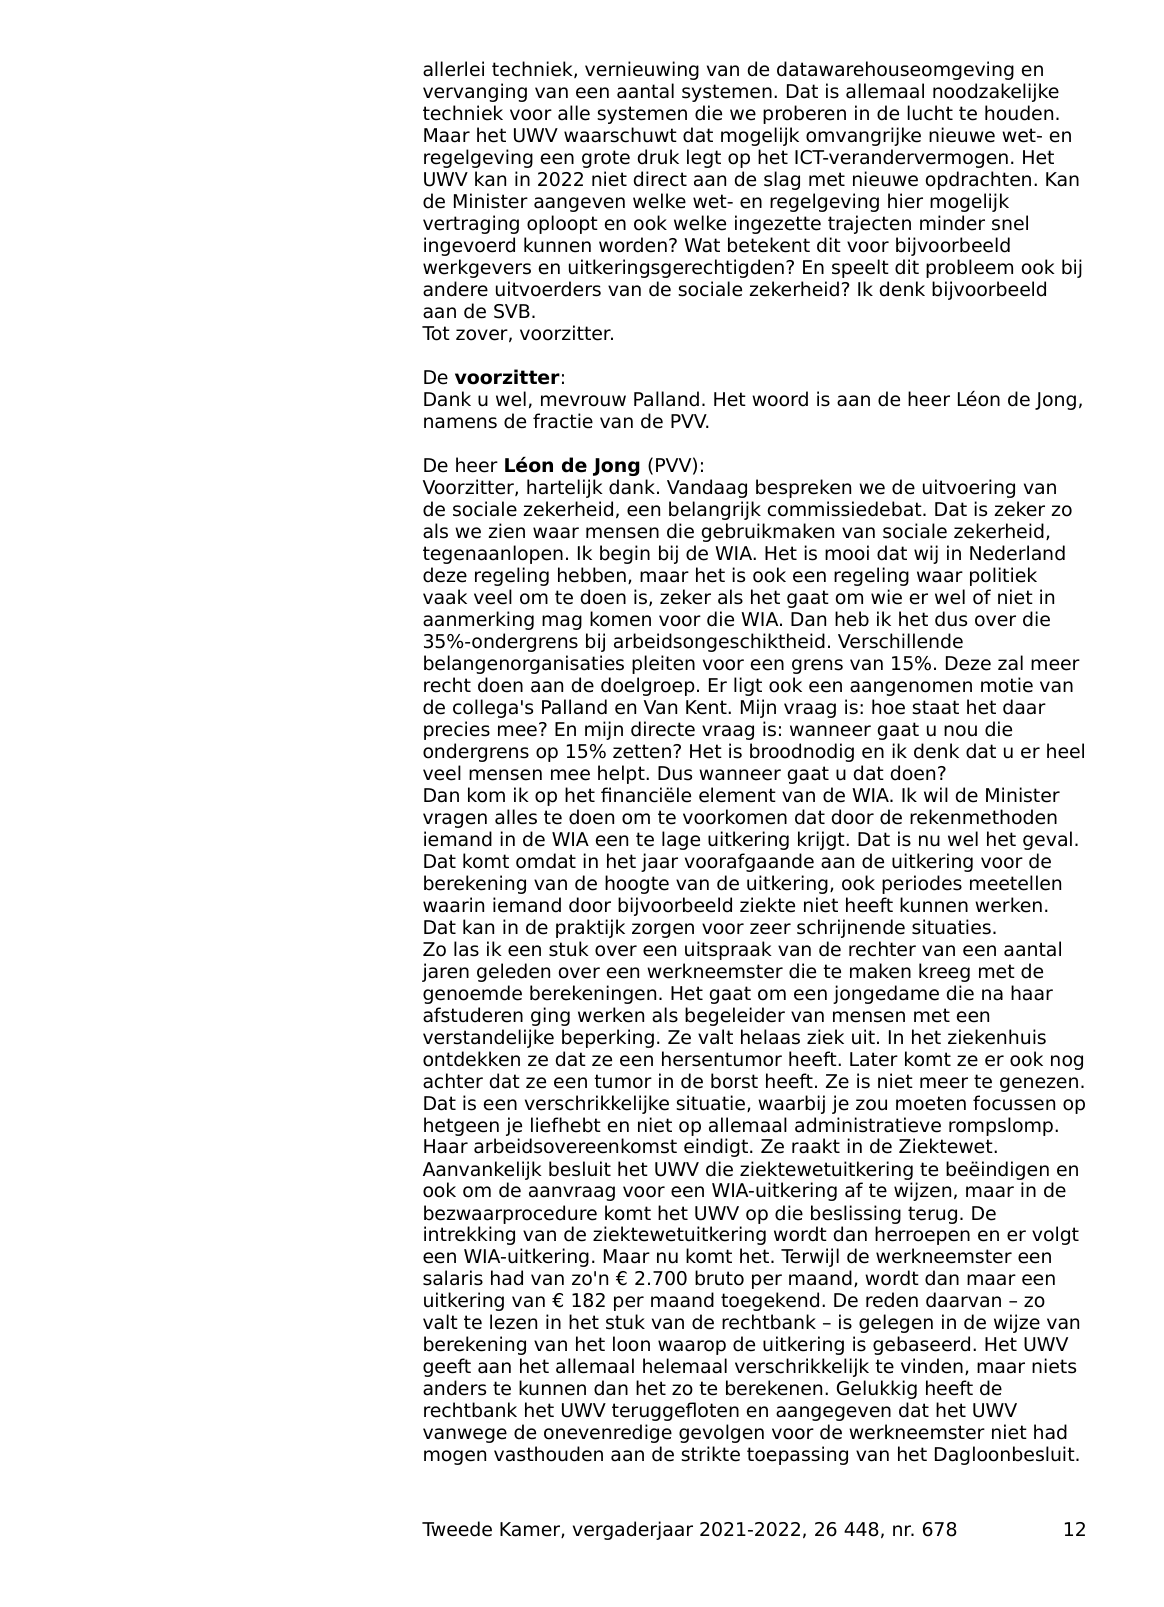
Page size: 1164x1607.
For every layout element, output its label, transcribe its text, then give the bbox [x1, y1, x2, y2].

text De voorzitter: [422, 367, 1087, 389]
text De heer Léon de Jong (PVV): [422, 455, 1087, 477]
text Tot zover, voorzitter. [422, 323, 1087, 345]
text Voorzitter, hartelijk dank. Vandaag bespreken we de uitvoering van de sociale zekerheid, een belangrijk commissiedebat. Dat is zeker zo als we zien waar mensen die gebruikmaken van sociale zekerheid, tegenaanlopen. Ik begin bij de WIA. Het is mooi dat wij in Nederland deze regeling hebben, maar het is ook een regeling waar politiek vaak veel om te doen is, zeker als het gaat om wie er wel of niet in aanmerking mag komen voor die WIA. Dan heb ik het dus over die 35%-ondergrens bij arbeidsongeschiktheid. Verschillende belangenorganisaties pleiten voor een grens van 15%. Deze zal meer recht doen aan de doelgroep. Er ligt ook een aangenomen motie van de collega's Palland en Van Kent. Mijn vraag is: hoe staat het daar precies mee? En mijn directe vraag is: wanneer gaat u nou die ondergrens op 15% zetten? Het is broodnodig en ik denk dat u er heel veel mensen mee helpt. Dus wanneer gaat u dat doen? [422, 477, 1087, 785]
text allerlei techniek, vernieuwing van de datawarehouseomgeving en vervanging van een aantal systemen. Dat is allemaal noodzakelijke techniek voor alle systemen die we proberen in de lucht te houden. Maar het UWV waarschuwt dat mogelijk omvangrijke nieuwe wet- en regelgeving een grote druk legt op het ICT-verandervermogen. Het UWV kan in 2022 niet direct aan de slag met nieuwe opdrachten. Kan de Minister aangeven welke wet- en regelgeving hier mogelijk vertraging oploopt en ook welke ingezette trajecten minder snel ingevoerd kunnen worden? Wat betekent dit voor bijvoorbeeld werkgevers en uitkeringsgerechtigden? En speelt dit probleem ook bij andere uitvoerders van de sociale zekerheid? Ik denk bijvoorbeeld aan de SVB. [422, 59, 1087, 323]
text Dank u wel, mevrouw Palland. Het woord is aan de heer Léon de Jong, namens de fractie van de PVV. [422, 389, 1087, 433]
text Dan kom ik op het financiële element van de WIA. Ik wil de Minister vragen alles te doen om te voorkomen dat door de rekenmethoden iemand in de WIA een te lage uitkering krijgt. Dat is nu wel het geval. Dat komt omdat in het jaar voorafgaande aan de uitkering voor de berekening van de hoogte van de uitkering, ook periodes meetellen waarin iemand door bijvoorbeeld ziekte niet heeft kunnen werken. Dat kan in de praktijk zorgen voor zeer schrijnende situaties. [422, 785, 1087, 939]
text Zo las ik een stuk over een uitspraak van de rechter van een aantal jaren geleden over een werkneemster die te maken kreeg met de genoemde berekeningen. Het gaat om een jongedame die na haar afstuderen ging werken als begeleider van mensen met een verstandelijke beperking. Ze valt helaas ziek uit. In het ziekenhuis ontdekken ze dat ze een hersentumor heeft. Later komt ze er ook nog achter dat ze een tumor in de borst heeft. Ze is niet meer te genezen. Dat is een verschrikkelijke situatie, waarbij je zou moeten focussen op hetgeen je liefhebt en niet op allemaal administratieve rompslomp. Haar arbeidsovereenkomst eindigt. Ze raakt in de Ziektewet. Aanvankelijk besluit het UWV die ziektewetuitkering te beëindigen en ook om de aanvraag voor een WIA-uitkering af te wijzen, maar in de bezwaarprocedure komt het UWV op die beslissing terug. De intrekking van de ziektewetuitkering wordt dan herroepen en er volgt een WIA-uitkering. Maar nu komt het. Terwijl de werkneemster een salaris had van zo'n € 2.700 bruto per maand, wordt dan maar een uitkering van € 182 per maand toegekend. De reden daarvan – zo valt te lezen in het stuk van de rechtbank – is gelegen in de wijze van berekening van het loon waarop de uitkering is gebaseerd. Het UWV geeft aan het allemaal helemaal verschrikkelijk te vinden, maar niets anders te kunnen dan het zo te berekenen. Gelukkig heeft de rechtbank het UWV teruggefloten en aangegeven dat het UWV vanwege de onevenredige gevolgen voor de werkneemster niet had mogen vasthouden aan de strikte toepassing van het Dagloonbesluit. [422, 939, 1087, 1466]
